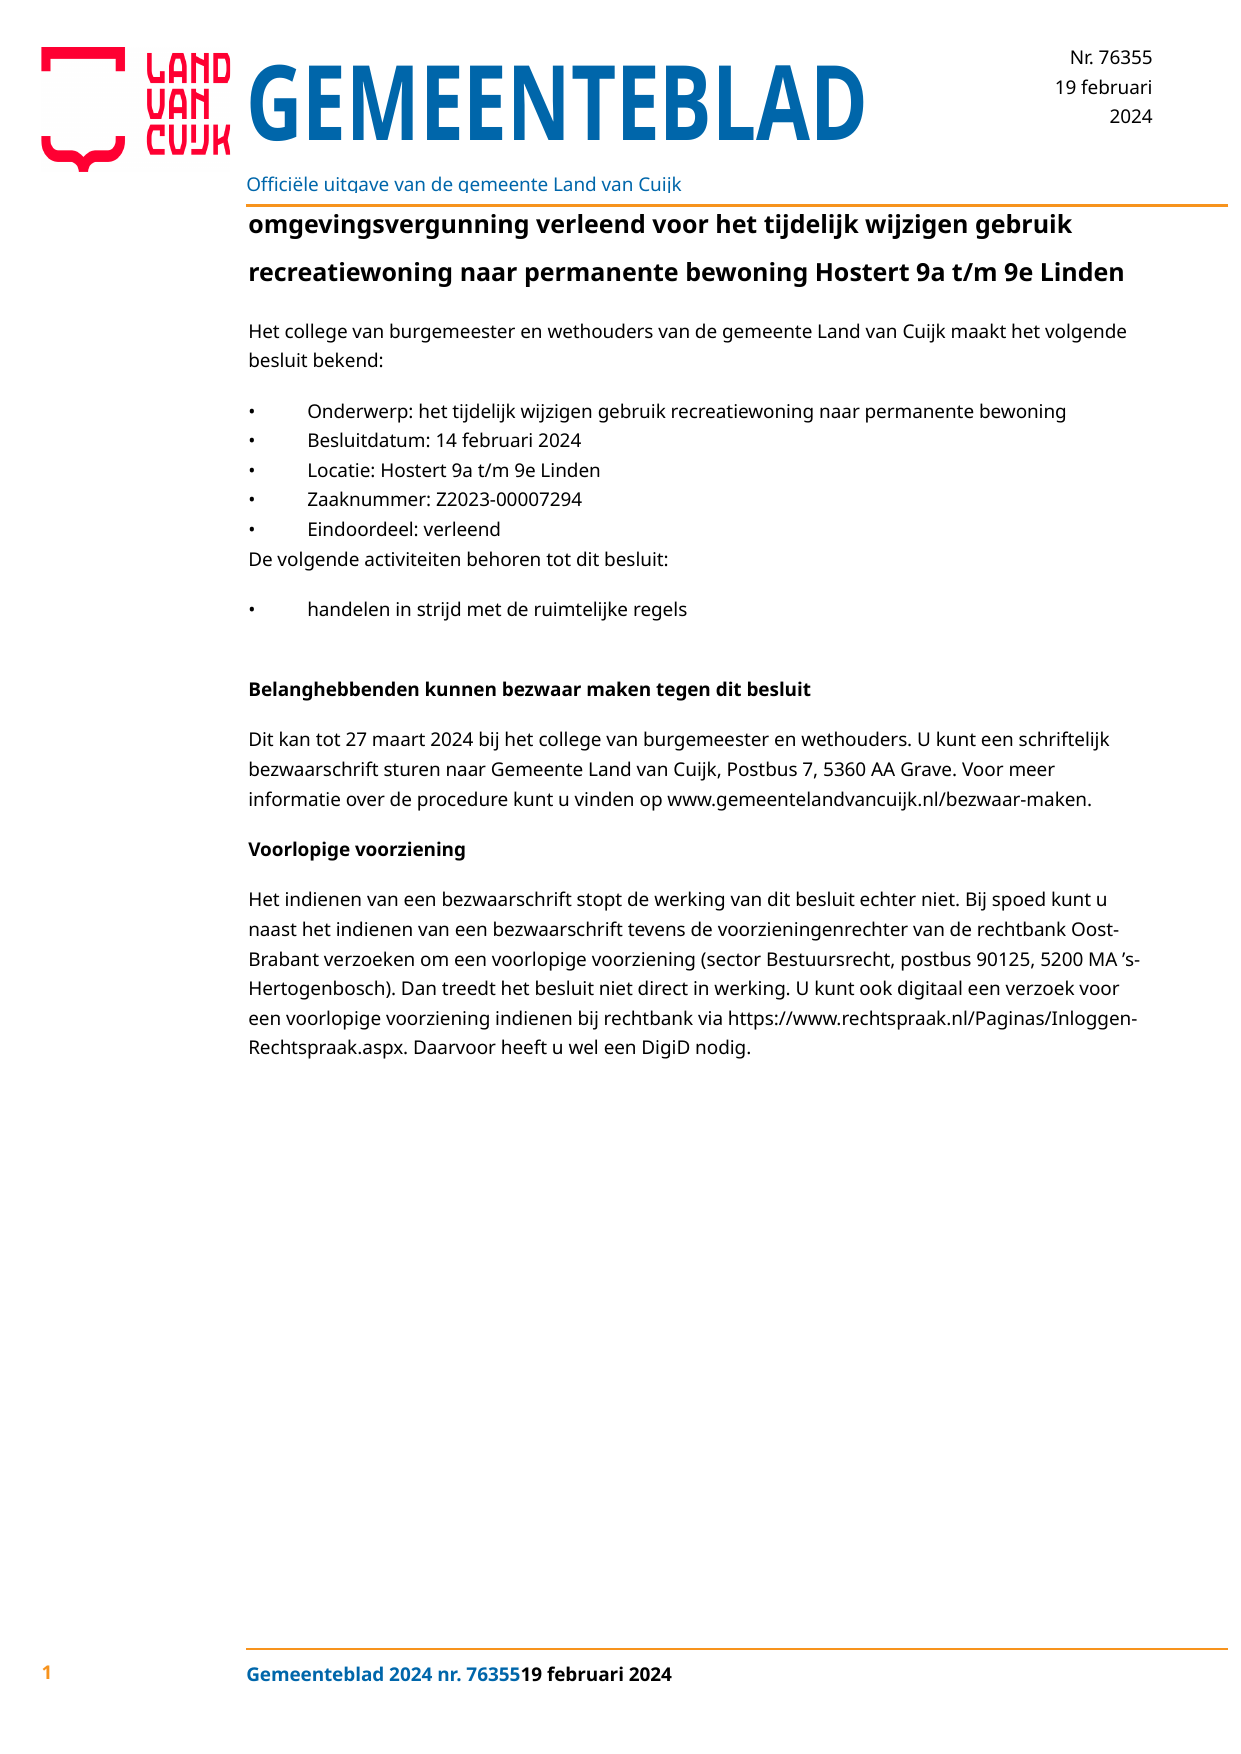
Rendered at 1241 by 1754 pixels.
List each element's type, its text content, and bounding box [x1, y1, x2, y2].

text Het college van burgemeester en wethouders van de gemeente Land van Cuijk maakt het volgende besluit bekend: [248, 318, 1152, 373]
picture [41, 47, 231, 172]
text De volgende activiteiten behoren tot dit besluit: [248, 546, 1152, 572]
text omgevingsvergunning verleend voor het tijdelijk wijzigen gebruik recreatiewoning naar permanente bewoning Hostert 9a t/m 9e Linden [248, 207, 1152, 288]
list Locatie: Hostert 9a t/m 9e Linden [248, 457, 1152, 483]
list Besluitdatum: 14 februari 2024 [248, 427, 1152, 453]
text Dit kan tot 27 maart 2024 bij het college van burgemeester en wethouders. U kunt een schriftelijk bezwaarschrift sturen naar Gemeente Land van Cuijk, Postbus 7, 5360 AA Grave. Voor meer informatie over de procedure kunt u vinden op www.gemeentelandvancuijk.nl/bezwaar-maken. [248, 727, 1152, 812]
text Voorlopige voorziening [248, 836, 1152, 862]
list Zaaknummer: Z2023-00007294 [248, 487, 1152, 512]
list handelen in strijd met de ruimtelijke regels [248, 596, 1152, 622]
text Belanghebbenden kunnen bezwaar maken tegen dit besluit [248, 676, 1152, 702]
text Het indienen van een bezwaarschrift stopt de werking van dit besluit echter niet. Bij spoed kunt u naast het indienen van een bezwaarschrift tevens de voorzieningenrechter van de rechtbank Oost-Brabant verzoeken om een voorlopige voorziening (sector Bestuursrecht, postbus 90125, 5200 MA ’s-Hertogenbosch). Dan treedt het besluit niet direct in werking. U kunt ook digitaal een verzoek voor een voorlopige voorziening indienen bij rechtbank via https://www.rechtspraak.nl/Paginas/Inloggen-Rechtspraak.aspx. Daarvoor heeft u wel een DigiD nodig. [248, 887, 1152, 1060]
list Eindoordeel: verleend [248, 516, 1152, 542]
list Onderwerp: het tijdelijk wijzigen gebruik recreatiewoning naar permanente bewoning [248, 398, 1152, 424]
